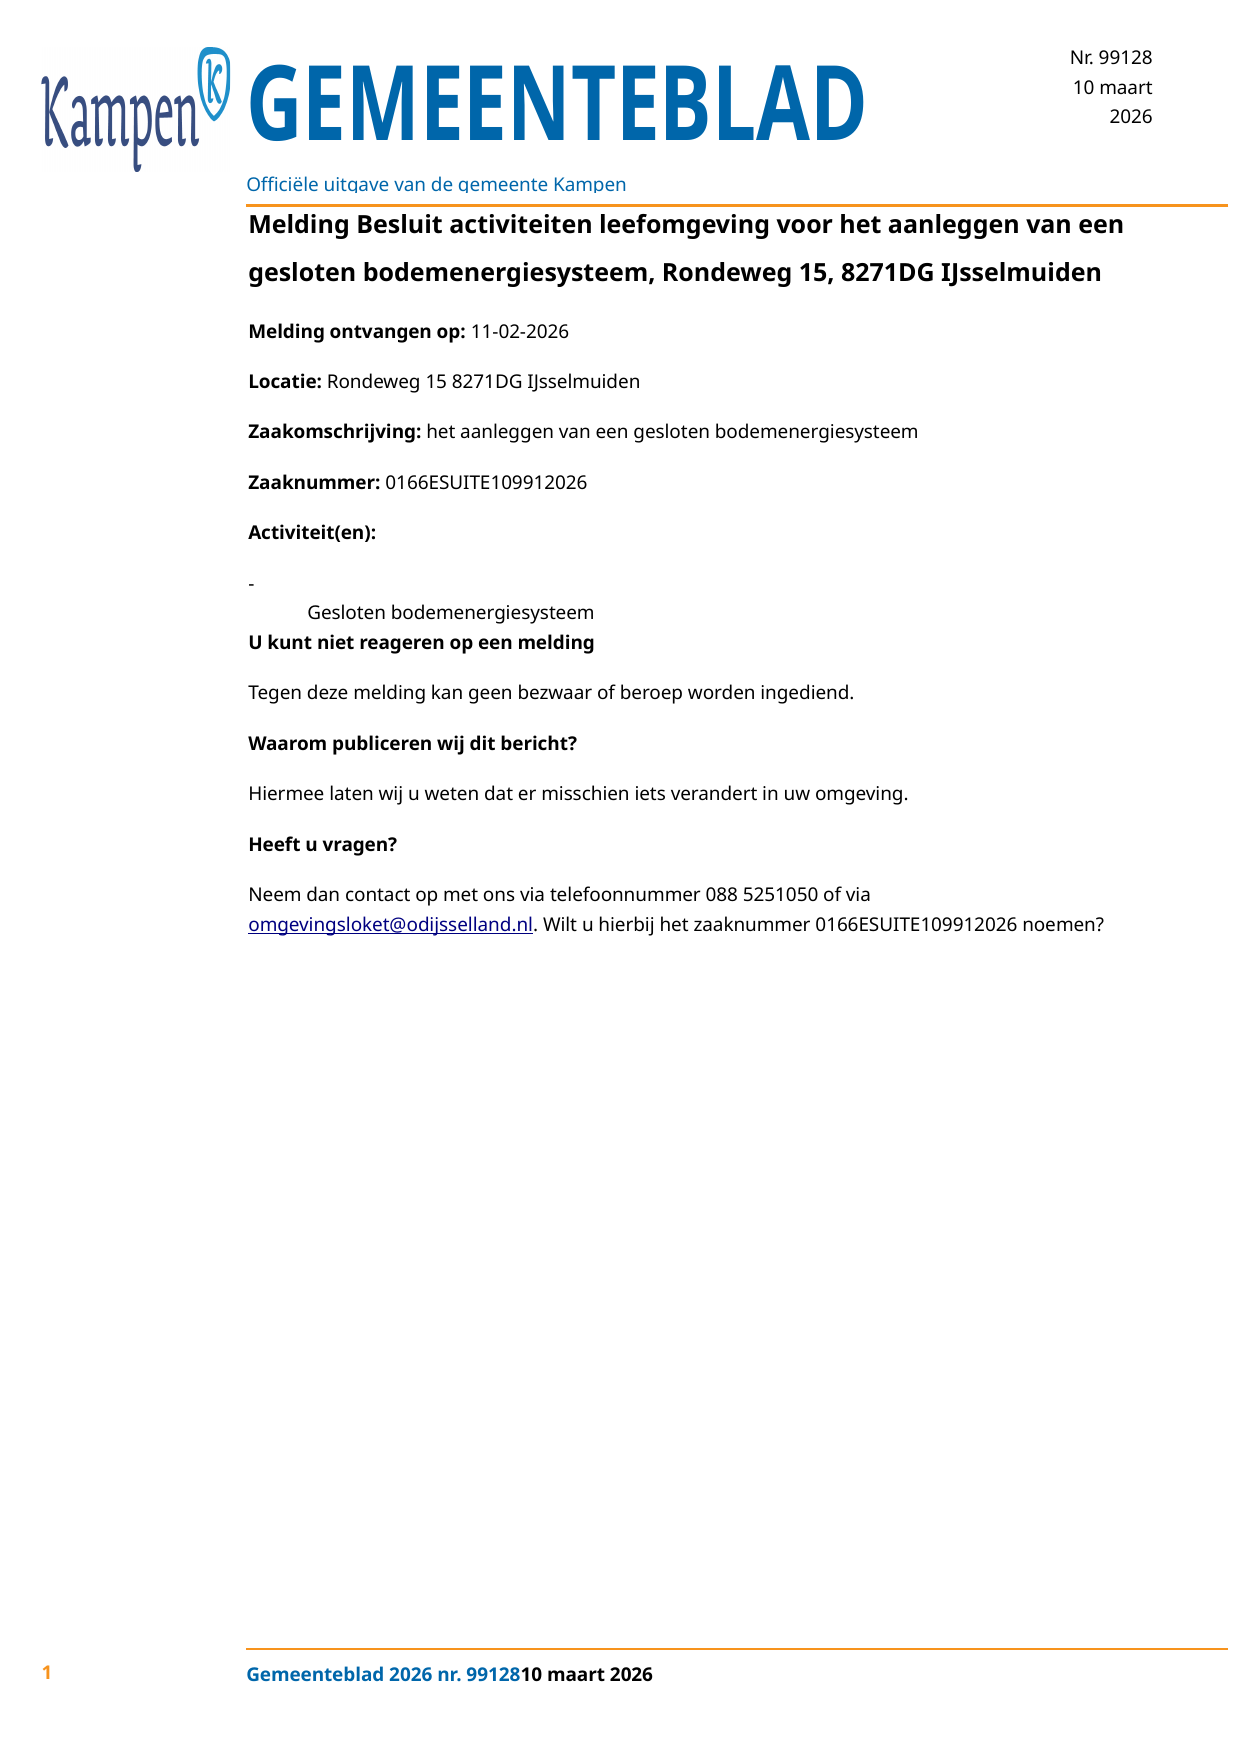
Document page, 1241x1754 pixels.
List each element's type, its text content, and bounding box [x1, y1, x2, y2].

picture [41, 47, 231, 172]
text Zaakomschrijving: het aanleggen van een gesloten bodemenergiesysteem [248, 419, 1152, 444]
text Zaaknummer: 0166ESUITE109912026 [248, 469, 1152, 495]
list Gesloten bodemenergiesysteem [248, 599, 1152, 625]
text U kunt niet reageren op een melding [248, 629, 1152, 655]
text Melding ontvangen op: 11-02-2026 [248, 318, 1152, 344]
text Activiteit(en): [248, 519, 1152, 545]
text Heeft u vragen? [248, 831, 1152, 857]
text Locatie: Rondeweg 15 8271DG IJsselmuiden [248, 368, 1152, 394]
text Hiermee laten wij u weten dat er misschien iets verandert in uw omgeving. [248, 780, 1152, 806]
text Waarom publiceren wij dit bericht? [248, 730, 1152, 756]
text Neem dan contact op met ons via telefoonnummer 088 5251050 of via omgevingsloket@odijsselland.nl. Wilt u hierbij het zaaknummer 0166ESUITE109912026 noemen? [248, 881, 1152, 937]
text Melding Besluit activiteiten leefomgeving voor het aanleggen van een gesloten bodemenergiesysteem, Rondeweg 15, 8271DG IJsselmuiden [248, 207, 1152, 288]
text Tegen deze melding kan geen bezwaar of beroep worden ingediend. [248, 679, 1152, 705]
